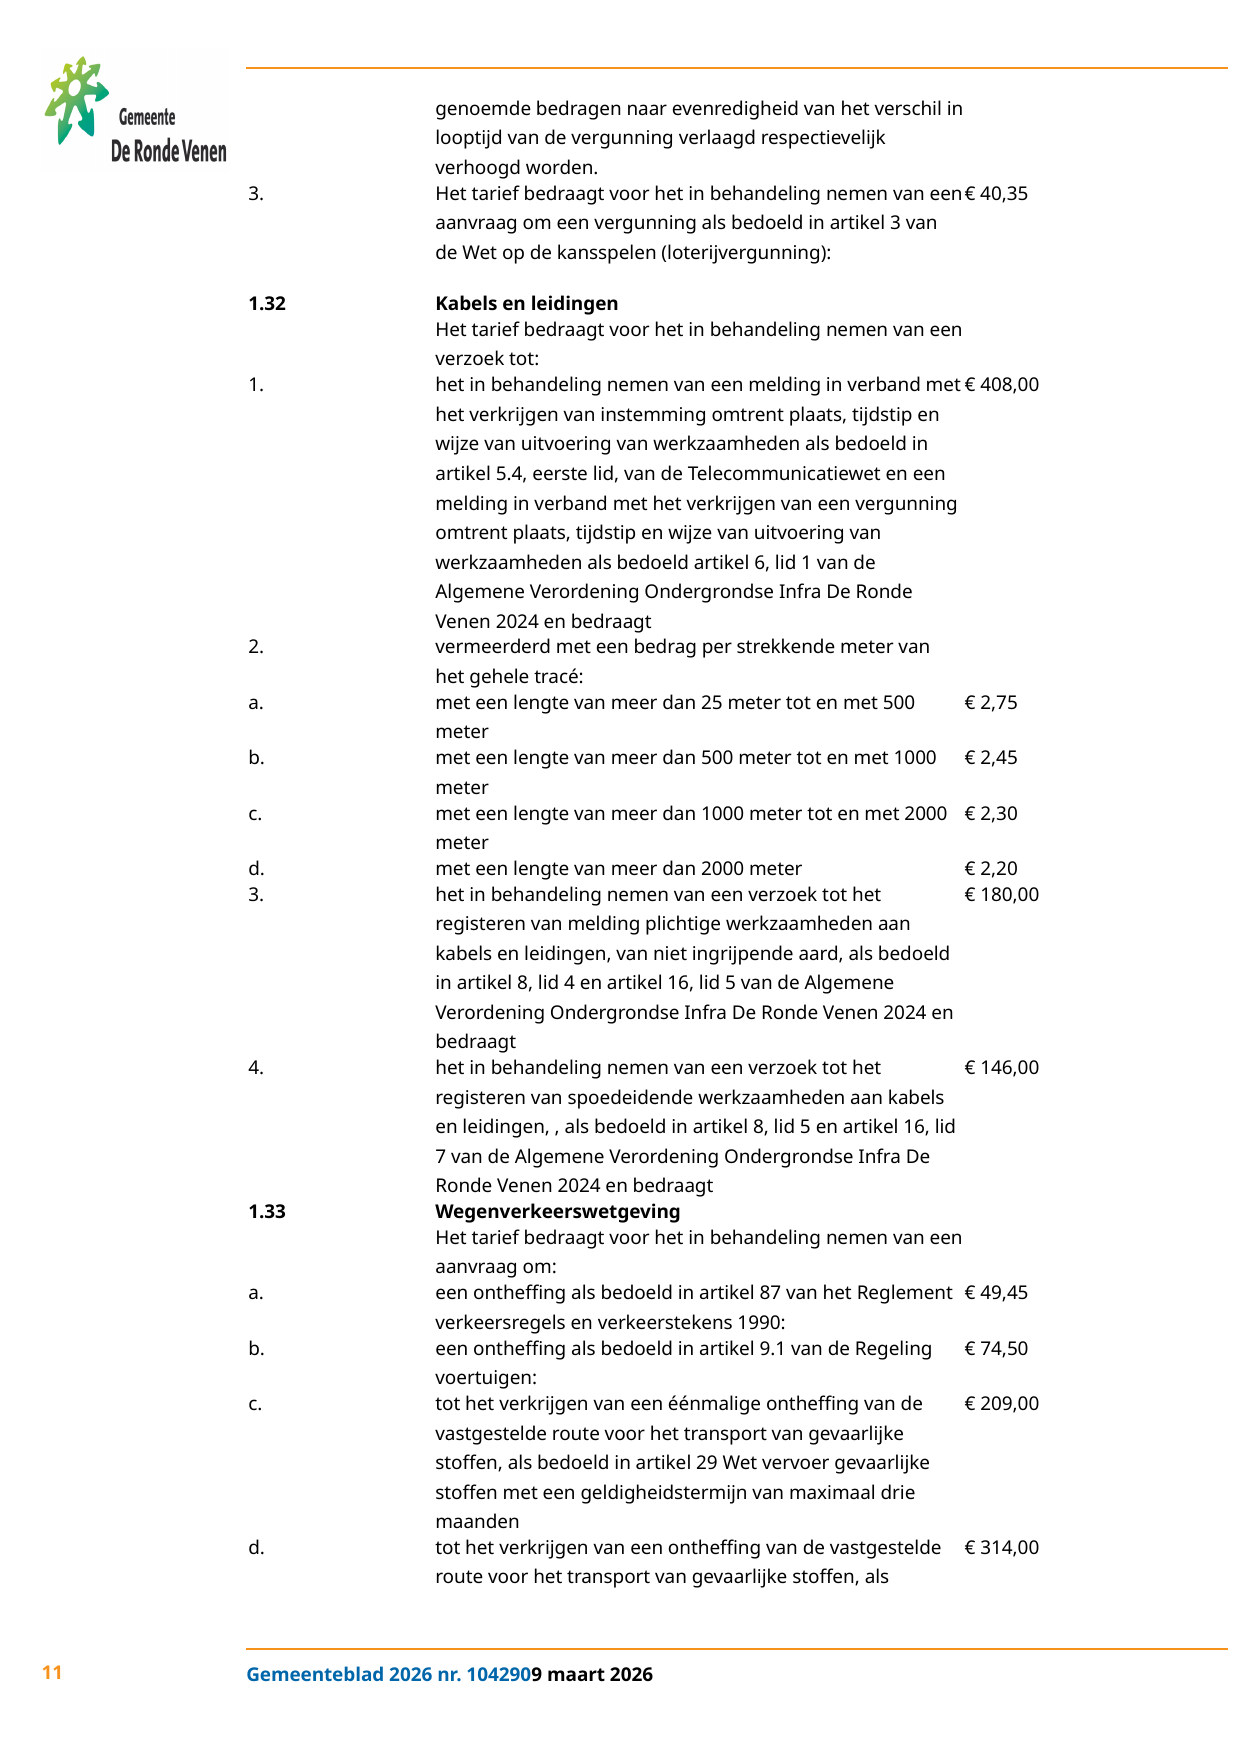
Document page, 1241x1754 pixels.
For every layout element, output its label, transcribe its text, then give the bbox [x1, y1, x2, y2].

table_cell 3. [248, 881, 435, 1054]
table_cell met een lengte van meer dan 2000 meter [435, 855, 964, 881]
table_cell [964, 1199, 1152, 1224]
table_cell [248, 1224, 435, 1279]
table_cell Kabels en leidingen [435, 290, 964, 316]
table_cell 1.32 [248, 290, 435, 316]
table_cell 1. [248, 371, 435, 634]
table_cell € 40,35 [964, 180, 1152, 264]
table_cell [435, 265, 964, 290]
table_cell [964, 316, 1152, 371]
table_cell genoemde bedragen naar evenredigheid van het verschil in looptijd van de vergunning verlaagd respectievelijk verhoogd worden. [435, 95, 964, 180]
table_cell € 180,00 [964, 881, 1152, 1054]
table_cell het in behandeling nemen van een verzoek tot het registeren van melding plichtige werkzaamheden aan kabels en leidingen, van niet ingrijpende aard, als bedoeld in artikel 8, lid 4 en artikel 16, lid 5 van de Algemene Verordening Ondergrondse Infra De Ronde Venen 2024 en bedraagt [435, 881, 964, 1054]
table_cell [248, 316, 435, 371]
table_cell d. [248, 1534, 435, 1589]
table_cell het in behandeling nemen van een melding in verband met het verkrijgen van instemming omtrent plaats, tijdstip en wijze van uitvoering van werkzaamheden als bedoeld in artikel 5.4, eerste lid, van de Telecommunicatiewet en een melding in verband met het verkrijgen van een vergunning omtrent plaats, tijdstip en wijze van uitvoering van werkzaamheden als bedoeld artikel 6, lid 1 van de Algemene Verordening Ondergrondse Infra De Ronde Venen 2024 en bedraagt [435, 371, 964, 634]
table_cell c. [248, 800, 435, 855]
table_cell a. [248, 689, 435, 744]
table_cell Wegenverkeerswetgeving [435, 1199, 964, 1224]
table_cell € 2,45 [964, 744, 1152, 800]
table_cell € 49,45 [964, 1280, 1152, 1335]
table_cell 4. [248, 1054, 435, 1198]
table_cell Het tarief bedraagt voor het in behandeling nemen van een aanvraag om: [435, 1224, 964, 1279]
table_cell [248, 265, 435, 290]
table_cell [964, 634, 1152, 689]
table_cell [964, 265, 1152, 290]
table_cell € 146,00 [964, 1054, 1152, 1198]
table_cell [964, 290, 1152, 316]
table_cell € 314,00 [964, 1534, 1152, 1589]
table_cell b. [248, 1335, 435, 1390]
table_cell € 2,30 [964, 800, 1152, 855]
table_cell vermeerderd met een bedrag per strekkende meter van het gehele tracé: [435, 634, 964, 689]
table_cell met een lengte van meer dan 1000 meter tot en met 2000 meter [435, 800, 964, 855]
table_cell € 408,00 [964, 371, 1152, 634]
table_cell [248, 95, 435, 180]
table_cell € 74,50 [964, 1335, 1152, 1390]
table_cell met een lengte van meer dan 500 meter tot en met 1000 meter [435, 744, 964, 800]
table_cell [964, 1224, 1152, 1279]
table_cell 2. [248, 634, 435, 689]
table_cell een ontheffing als bedoeld in artikel 9.1 van de Regeling voertuigen: [435, 1335, 964, 1390]
table_cell het in behandeling nemen van een verzoek tot het registeren van spoedeidende werkzaamheden aan kabels en leidingen, , als bedoeld in artikel 8, lid 5 en artikel 16, lid 7 van de Algemene Verordening Ondergrondse Infra De Ronde Venen 2024 en bedraagt [435, 1054, 964, 1198]
table_cell € 2,20 [964, 855, 1152, 881]
table_cell b. [248, 744, 435, 800]
table_cell met een lengte van meer dan 25 meter tot en met 500 meter [435, 689, 964, 744]
picture [41, 47, 231, 172]
table_cell Het tarief bedraagt voor het in behandeling nemen van een verzoek tot: [435, 316, 964, 371]
table_cell d. [248, 855, 435, 881]
table_cell tot het verkrijgen van een éénmalige ontheffing van de vastgestelde route voor het transport van gevaarlijke stoffen, als bedoeld in artikel 29 Wet vervoer gevaarlijke stoffen met een geldigheidstermijn van maximaal drie maanden [435, 1390, 964, 1534]
table_cell [964, 95, 1152, 180]
table_cell c. [248, 1390, 435, 1534]
table_cell 3. [248, 180, 435, 264]
table_cell 1.33 [248, 1199, 435, 1224]
table_cell a. [248, 1280, 435, 1335]
table_cell € 209,00 [964, 1390, 1152, 1534]
table_cell tot het verkrijgen van een ontheffing van de vastgestelde route voor het transport van gevaarlijke stoffen, als [435, 1534, 964, 1589]
table_cell € 2,75 [964, 689, 1152, 744]
table_cell een ontheffing als bedoeld in artikel 87 van het Reglement verkeersregels en verkeerstekens 1990: [435, 1280, 964, 1335]
table_cell Het tarief bedraagt voor het in behandeling nemen van een aanvraag om een vergunning als bedoeld in artikel 3 van de Wet op de kansspelen (loterijvergunning): [435, 180, 964, 264]
